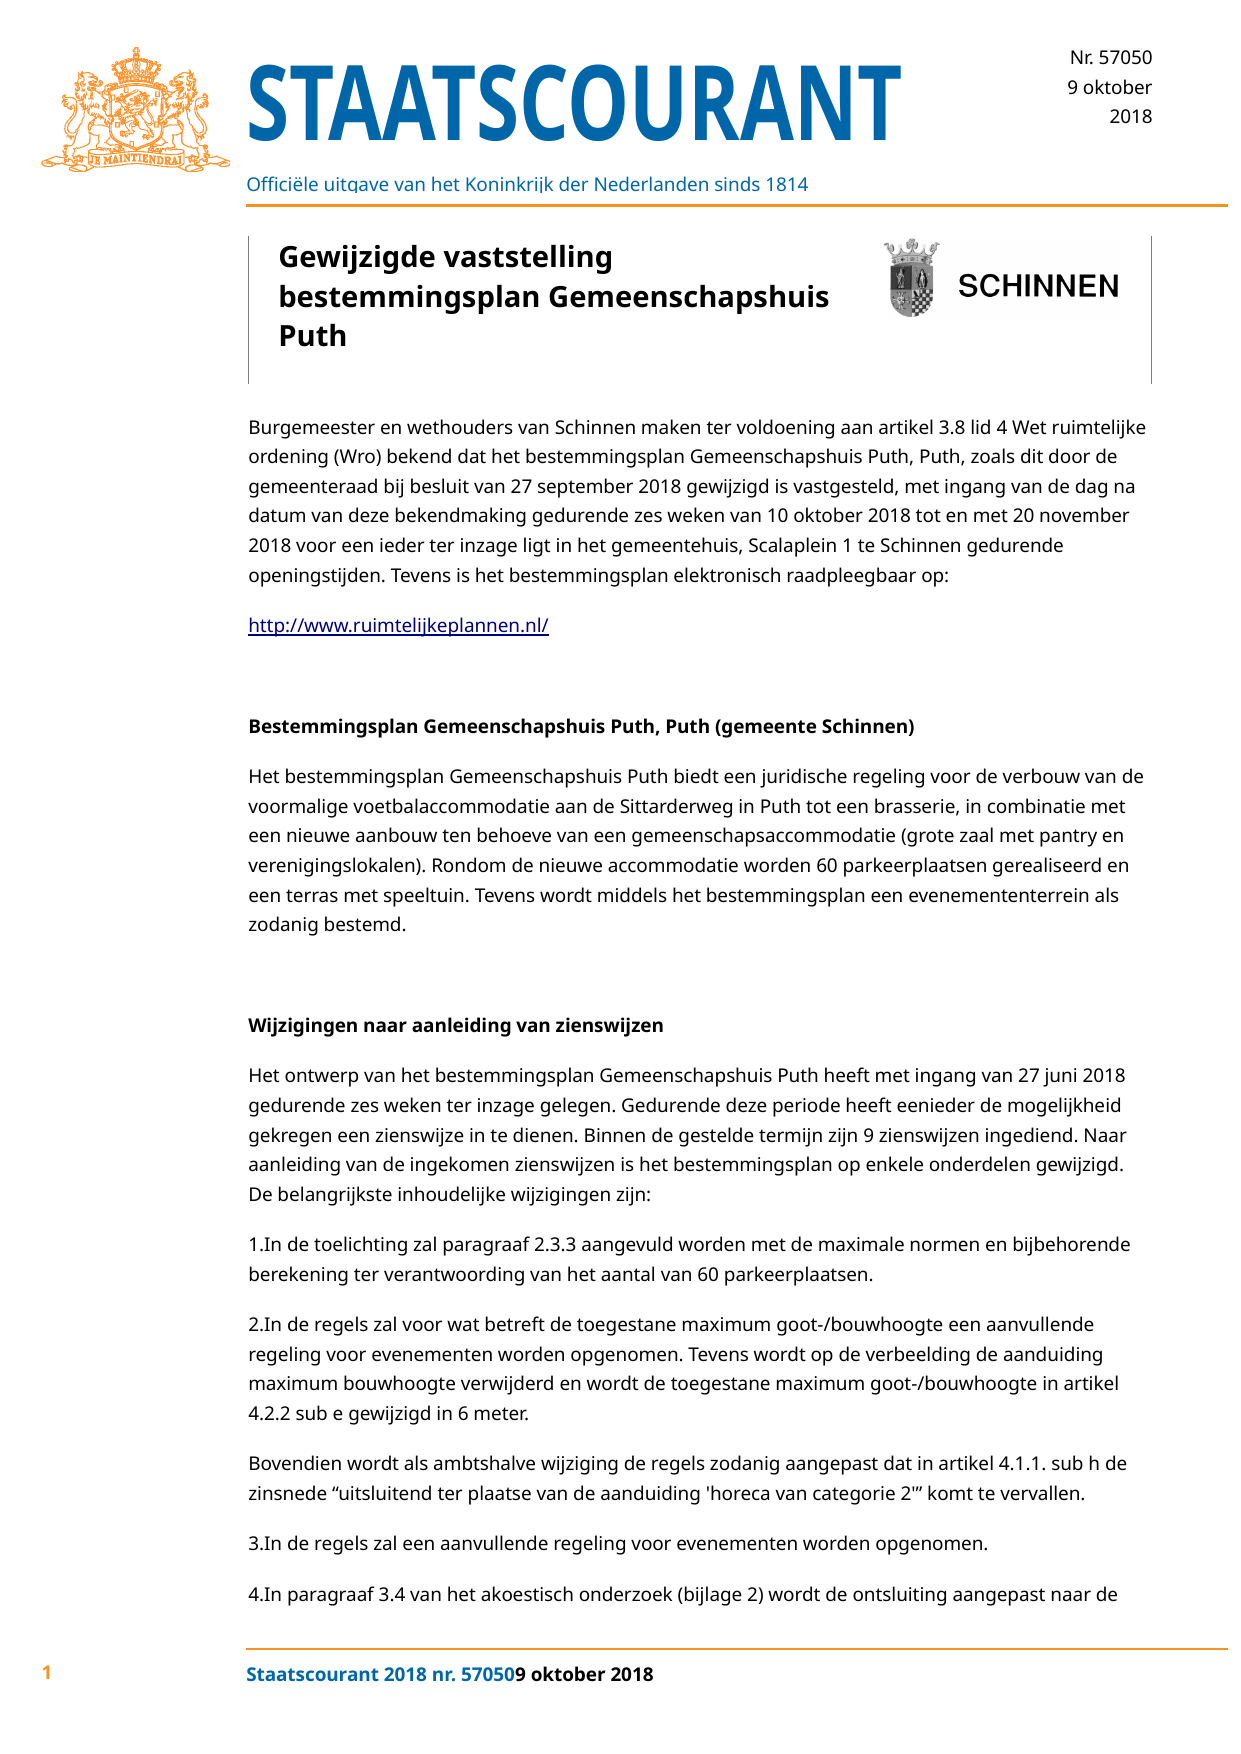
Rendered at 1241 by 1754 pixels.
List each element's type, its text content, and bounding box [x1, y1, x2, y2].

text Bestemmingsplan Gemeenschapshuis Puth, Puth (gemeente Schinnen) [248, 713, 1152, 739]
text Wijzigingen naar aanleiding van zienswijzen [248, 1012, 1152, 1038]
text 1.In de toelichting zal paragraaf 2.3.3 aangevuld worden met de maximale normen en bijbehorende berekening ter verantwoording van het aantal van 60 parkeerplaatsen. [248, 1231, 1152, 1287]
text Bovendien wordt als ambtshalve wijziging de regels zodanig aangepast dat in artikel 4.1.1. sub h de zinsnede “uitsluitend ter plaatse van de aanduiding 'horeca van categorie 2'” komt te vervallen. [248, 1451, 1152, 1506]
table_header [850, 320, 1151, 384]
text Burgemeester en wethouders van Schinnen maken ter voldoening aan artikel 3.8 lid 4 Wet ruimtelijke ordening (Wro) bekend dat het bestemmingsplan Gemeenschapshuis Puth, Puth, zoals dit door de gemeenteraad bij besluit van 27 september 2018 gewijzigd is vastgesteld, met ingang van de dag na datum van deze bekendmaking gedurende zes weken van 10 oktober 2018 tot en met 20 november 2018 voor een ieder ter inzage ligt in het gemeentehuis, Scalaplein 1 te Schinnen gedurende openingstijden. Tevens is het bestemmingsplan elektronisch raadpleegbaar op: [248, 414, 1152, 588]
picture [882, 236, 1119, 320]
text 4.In paragraaf 3.4 van het akoestisch onderzoek (bijlage 2) wordt de ontsluiting aangepast naar de [248, 1581, 1152, 1607]
table_header [1119, 236, 1151, 319]
picture [41, 47, 231, 172]
text http://www.ruimtelijkeplannen.nl/ [248, 612, 1152, 638]
table_header Gewijzigde vaststelling bestemmingsplan Gemeenschapshuis Puth [249, 236, 850, 384]
text Het bestemmingsplan Gemeenschapshuis Puth biedt een juridische regeling voor de verbouw van de voormalige voetbalaccommodatie aan de Sittarderweg in Puth tot een brasserie, in combinatie met een nieuwe aanbouw ten behoeve van een gemeenschapsaccommodatie (grote zaal met pantry en verenigingslokalen). Rondom de nieuwe accommodatie worden 60 parkeerplaatsen gerealiseerd en een terras met speeltuin. Tevens wordt middels het bestemmingsplan een evenemententerrein als zodanig bestemd. [248, 763, 1152, 937]
text 3.In de regels zal een aanvullende regeling voor evenementen worden opgenomen. [248, 1531, 1152, 1556]
table_header [850, 236, 882, 319]
text Het ontwerp van het bestemmingsplan Gemeenschapshuis Puth heeft met ingang van 27 juni 2018 gedurende zes weken ter inzage gelegen. Gedurende deze periode heeft eenieder de mogelijkheid gekregen een zienswijze in te dienen. Binnen de gestelde termijn zijn 9 zienswijzen ingediend. Naar aanleiding van de ingekomen zienswijzen is het bestemmingsplan op enkele onderdelen gewijzigd. De belangrijkste inhoudelijke wijzigingen zijn: [248, 1063, 1152, 1207]
text 2.In de regels zal voor wat betreft de toegestane maximum goot-/bouwhoogte een aanvullende regeling voor evenementen worden opgenomen. Tevens wordt op de verbeelding de aanduiding maximum bouwhoogte verwijderd en wordt de toegestane maximum goot-/bouwhoogte in artikel 4.2.2 sub e gewijzigd in 6 meter. [248, 1311, 1152, 1426]
